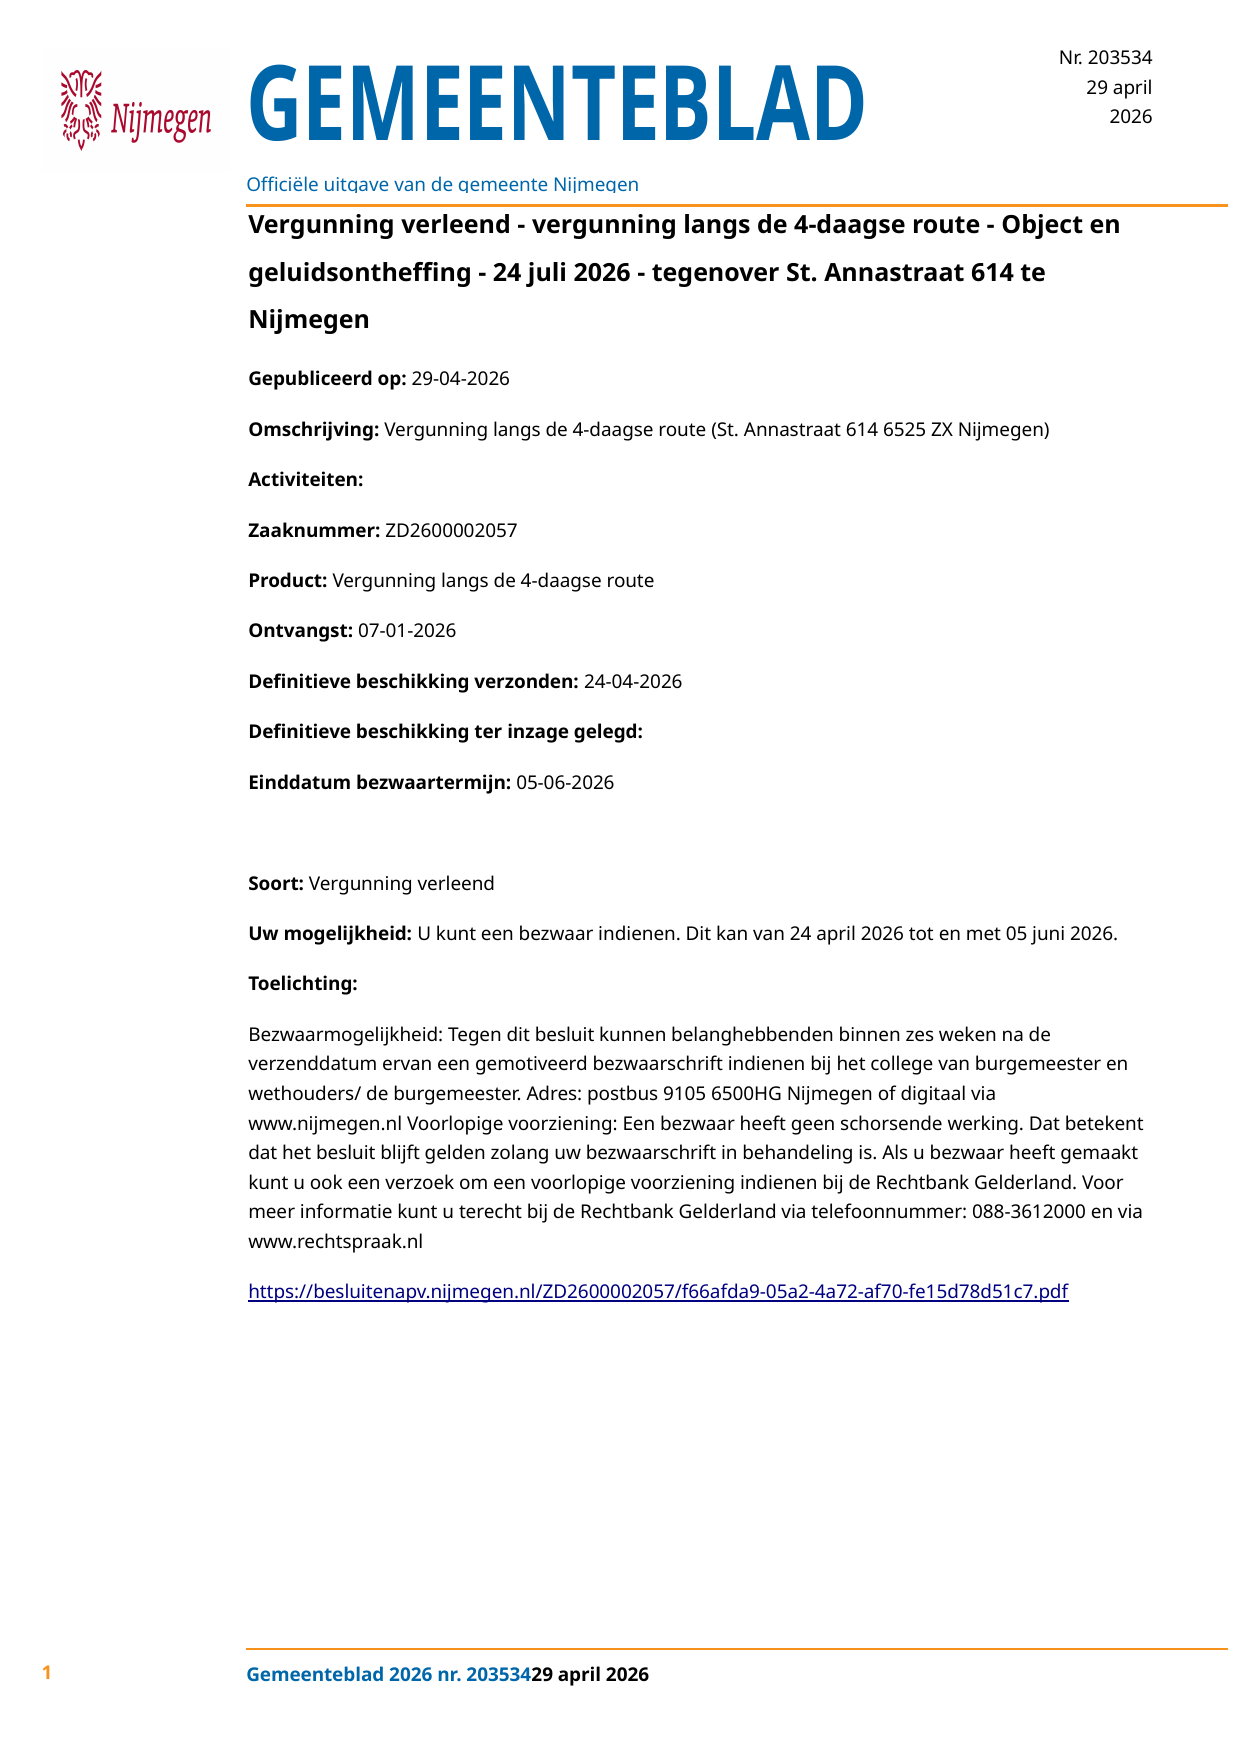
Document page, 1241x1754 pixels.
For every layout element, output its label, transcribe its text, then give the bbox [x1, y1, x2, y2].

text Product: Vergunning langs de 4-daagse route [248, 567, 1152, 593]
text Soort: Vergunning verleend [248, 870, 1152, 895]
text Definitieve beschikking verzonden: 24-04-2026 [248, 668, 1152, 694]
text Vergunning verleend - vergunning langs de 4-daagse route - Object en geluidsontheffing - 24 juli 2026 - tegenover St. Annastraat 614 te Nijmegen [248, 207, 1152, 336]
text Einddatum bezwaartermijn: 05-06-2026 [248, 769, 1152, 794]
text Omschrijving: Vergunning langs de 4-daagse route (St. Annastraat 614 6525 ZX Nijmegen) [248, 416, 1152, 442]
text Gepubliceerd op: 29-04-2026 [248, 366, 1152, 391]
text Zaaknummer: ZD2600002057 [248, 517, 1152, 542]
text Definitieve beschikking ter inzage gelegd: [248, 718, 1152, 744]
text Uw mogelijkheid: U kunt een bezwaar indienen. Dit kan van 24 april 2026 tot en met 05 juni 2026. [248, 920, 1152, 946]
text Bezwaarmogelijkheid: Tegen dit besluit kunnen belanghebbenden binnen zes weken na de verzenddatum ervan een gemotiveerd bezwaarschrift indienen bij het college van burgemeester en wethouders/ de burgemeester. Adres: postbus 9105 6500HG Nijmegen of digitaal via www.nijmegen.nl Voorlopige voorziening: Een bezwaar heeft geen schorsende werking. Dat betekent dat het besluit blijft gelden zolang uw bezwaarschrift in behandeling is. Als u bezwaar heeft gemaakt kunt u ook een verzoek om een voorlopige voorziening indienen bij de Rechtbank Gelderland. Voor meer informatie kunt u terecht bij de Rechtbank Gelderland via telefoonnummer: 088-3612000 en via www.rechtspraak.nl [248, 1021, 1152, 1254]
text Activiteiten: [248, 466, 1152, 492]
text Ontvangst: 07-01-2026 [248, 618, 1152, 643]
text Toelichting: [248, 971, 1152, 996]
text https://besluitenapv.nijmegen.nl/ZD2600002057/f66afda9-05a2-4a72-af70-fe15d78d51c7.pdf [248, 1278, 1152, 1304]
picture [41, 47, 231, 172]
